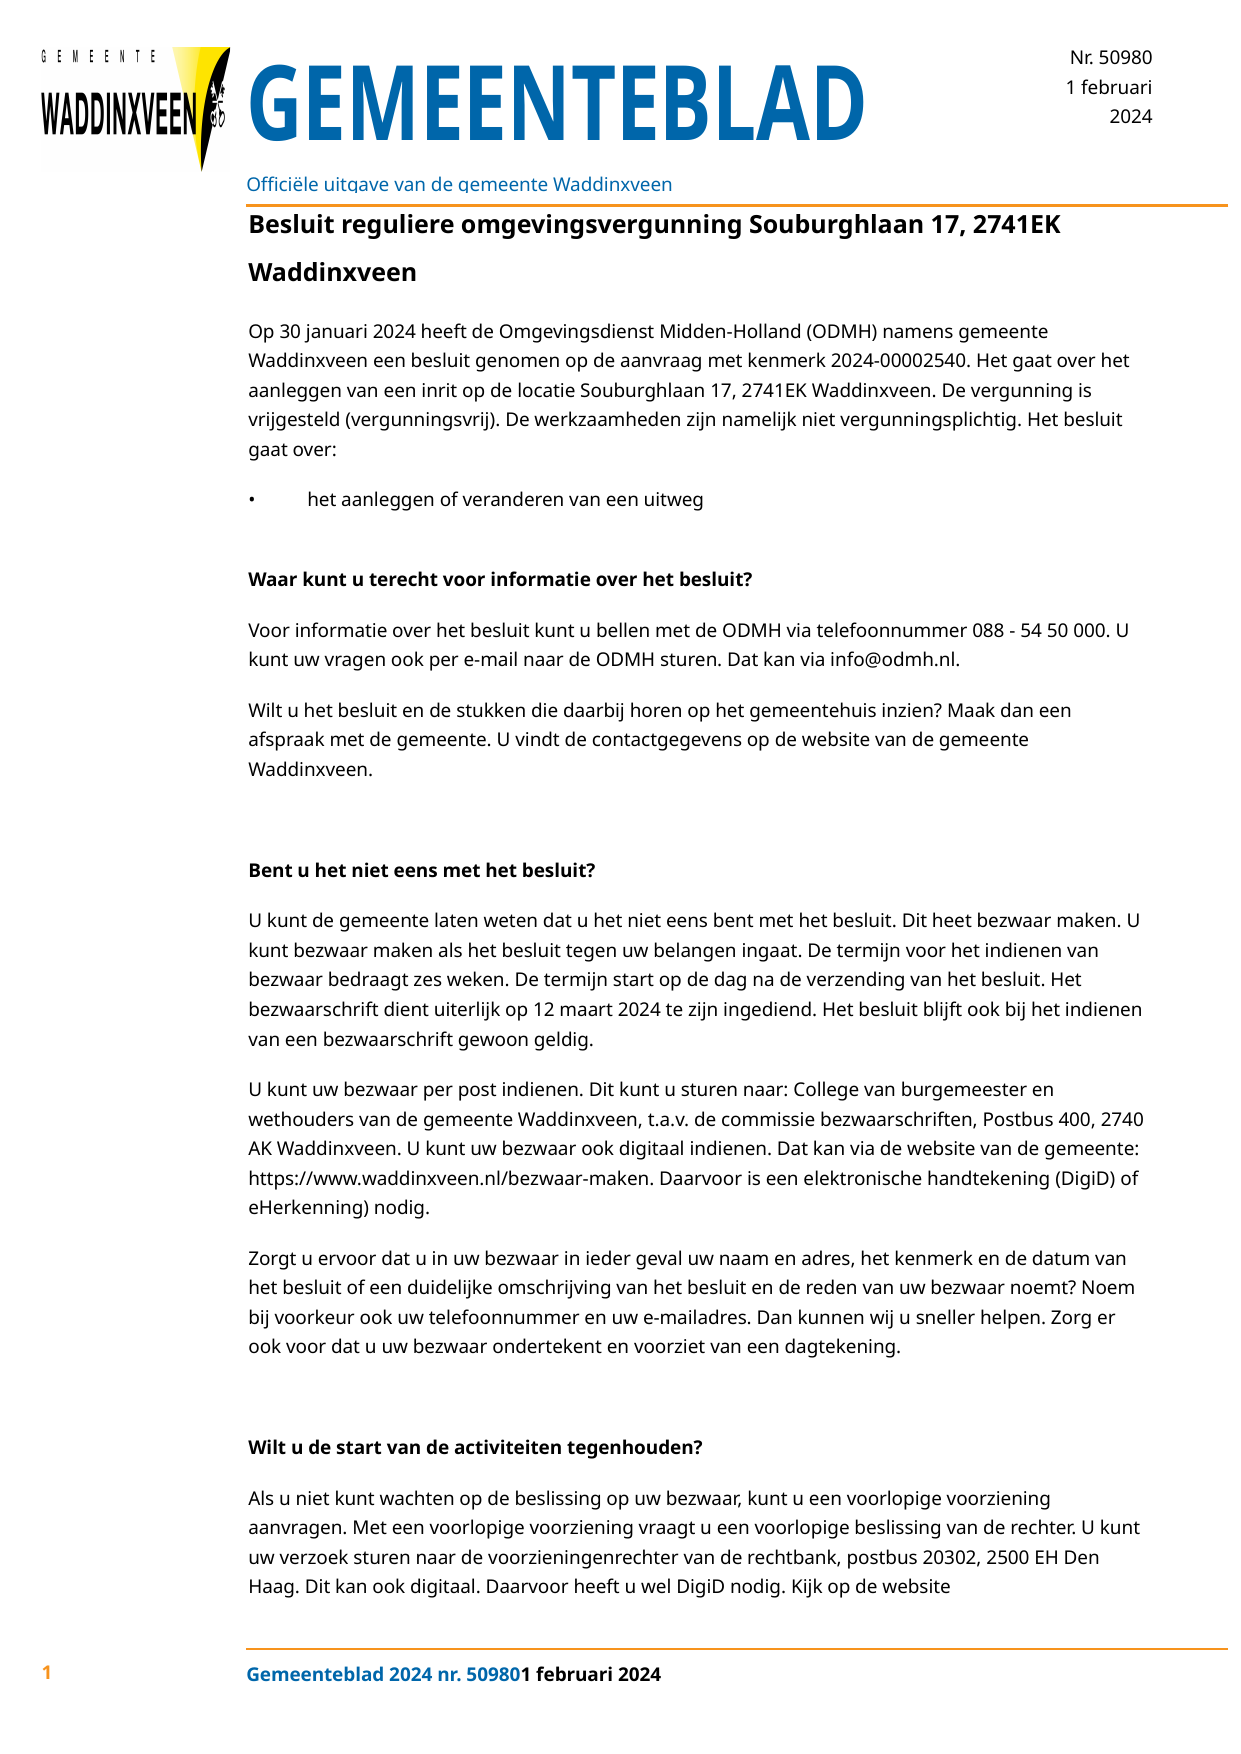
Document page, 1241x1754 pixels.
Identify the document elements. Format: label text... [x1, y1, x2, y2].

text Wilt u het besluit en de stukken die daarbij horen op het gemeentehuis inzien? Maak dan een afspraak met de gemeente. U vindt de contactgegevens op de website van de gemeente Waddinxveen. [248, 697, 1152, 782]
text Besluit reguliere omgevingsvergunning Souburghlaan 17, 2741EK Waddinxveen [248, 207, 1152, 288]
text Bent u het niet eens met het besluit? [248, 857, 1152, 883]
text Wilt u de start van de activiteiten tegenhouden? [248, 1434, 1152, 1460]
text U kunt uw bezwaar per post indienen. Dit kunt u sturen naar: College van burgemeester en wethouders van de gemeente Waddinxveen, t.a.v. de commissie bezwaarschriften, Postbus 400, 2740 AK Waddinxveen. U kunt uw bezwaar ook digitaal indienen. Dat kan via de website van de gemeente: https://www.waddinxveen.nl/bezwaar-maken. Daarvoor is een elektronische handtekening (DigiD) of eHerkenning) nodig. [248, 1076, 1152, 1220]
list het aanleggen of veranderen van een uitweg [248, 487, 1152, 512]
text Zorgt u ervoor dat u in uw bezwaar in ieder geval uw naam en adres, het kenmerk en de datum van het besluit of een duidelijke omschrijving van het besluit en de reden van uw bezwaar noemt? Noem bij voorkeur ook uw telefoonnummer en uw e-mailadres. Dan kunnen wij u sneller helpen. Zorg er ook voor dat u uw bezwaar ondertekent en voorziet van een dagtekening. [248, 1245, 1152, 1359]
text Voor informatie over het besluit kunt u bellen met de ODMH via telefoonnummer 088 - 54 50 000. U kunt uw vragen ook per e-mail naar de ODMH sturen. Dat kan via info@odmh.nl. [248, 617, 1152, 672]
text Op 30 januari 2024 heeft de Omgevingsdienst Midden-Holland (ODMH) namens gemeente Waddinxveen een besluit genomen op de aanvraag met kenmerk 2024-00002540. Het gaat over het aanleggen van een inrit op de locatie Souburghlaan 17, 2741EK Waddinxveen. De vergunning is vrijgesteld (vergunningsvrij). De werkzaamheden zijn namelijk niet vergunningsplichtig. Het besluit gaat over: [248, 318, 1152, 462]
text Waar kunt u terecht voor informatie over het besluit? [248, 567, 1152, 592]
text Als u niet kunt wachten op de beslissing op uw bezwaar, kunt u een voorlopige voorziening aanvragen. Met een voorlopige voorziening vraagt u een voorlopige beslissing van de rechter. U kunt uw verzoek sturen naar de voorzieningenrechter van de rechtbank, postbus 20302, 2500 EH Den Haag. Dit kan ook digitaal. Daarvoor heeft u wel DigiD nodig. Kijk op de website [248, 1485, 1152, 1599]
text U kunt de gemeente laten weten dat u het niet eens bent met het besluit. Dit heet bezwaar maken. U kunt bezwaar maken als het besluit tegen uw belangen ingaat. De termijn voor het indienen van bezwaar bedraagt zes weken. De termijn start op de dag na de verzending van het besluit. Het bezwaarschrift dient uiterlijk op 12 maart 2024 te zijn ingediend. Het besluit blijft ook bij het indienen van een bezwaarschrift gewoon geldig. [248, 907, 1152, 1052]
picture [41, 47, 231, 172]
